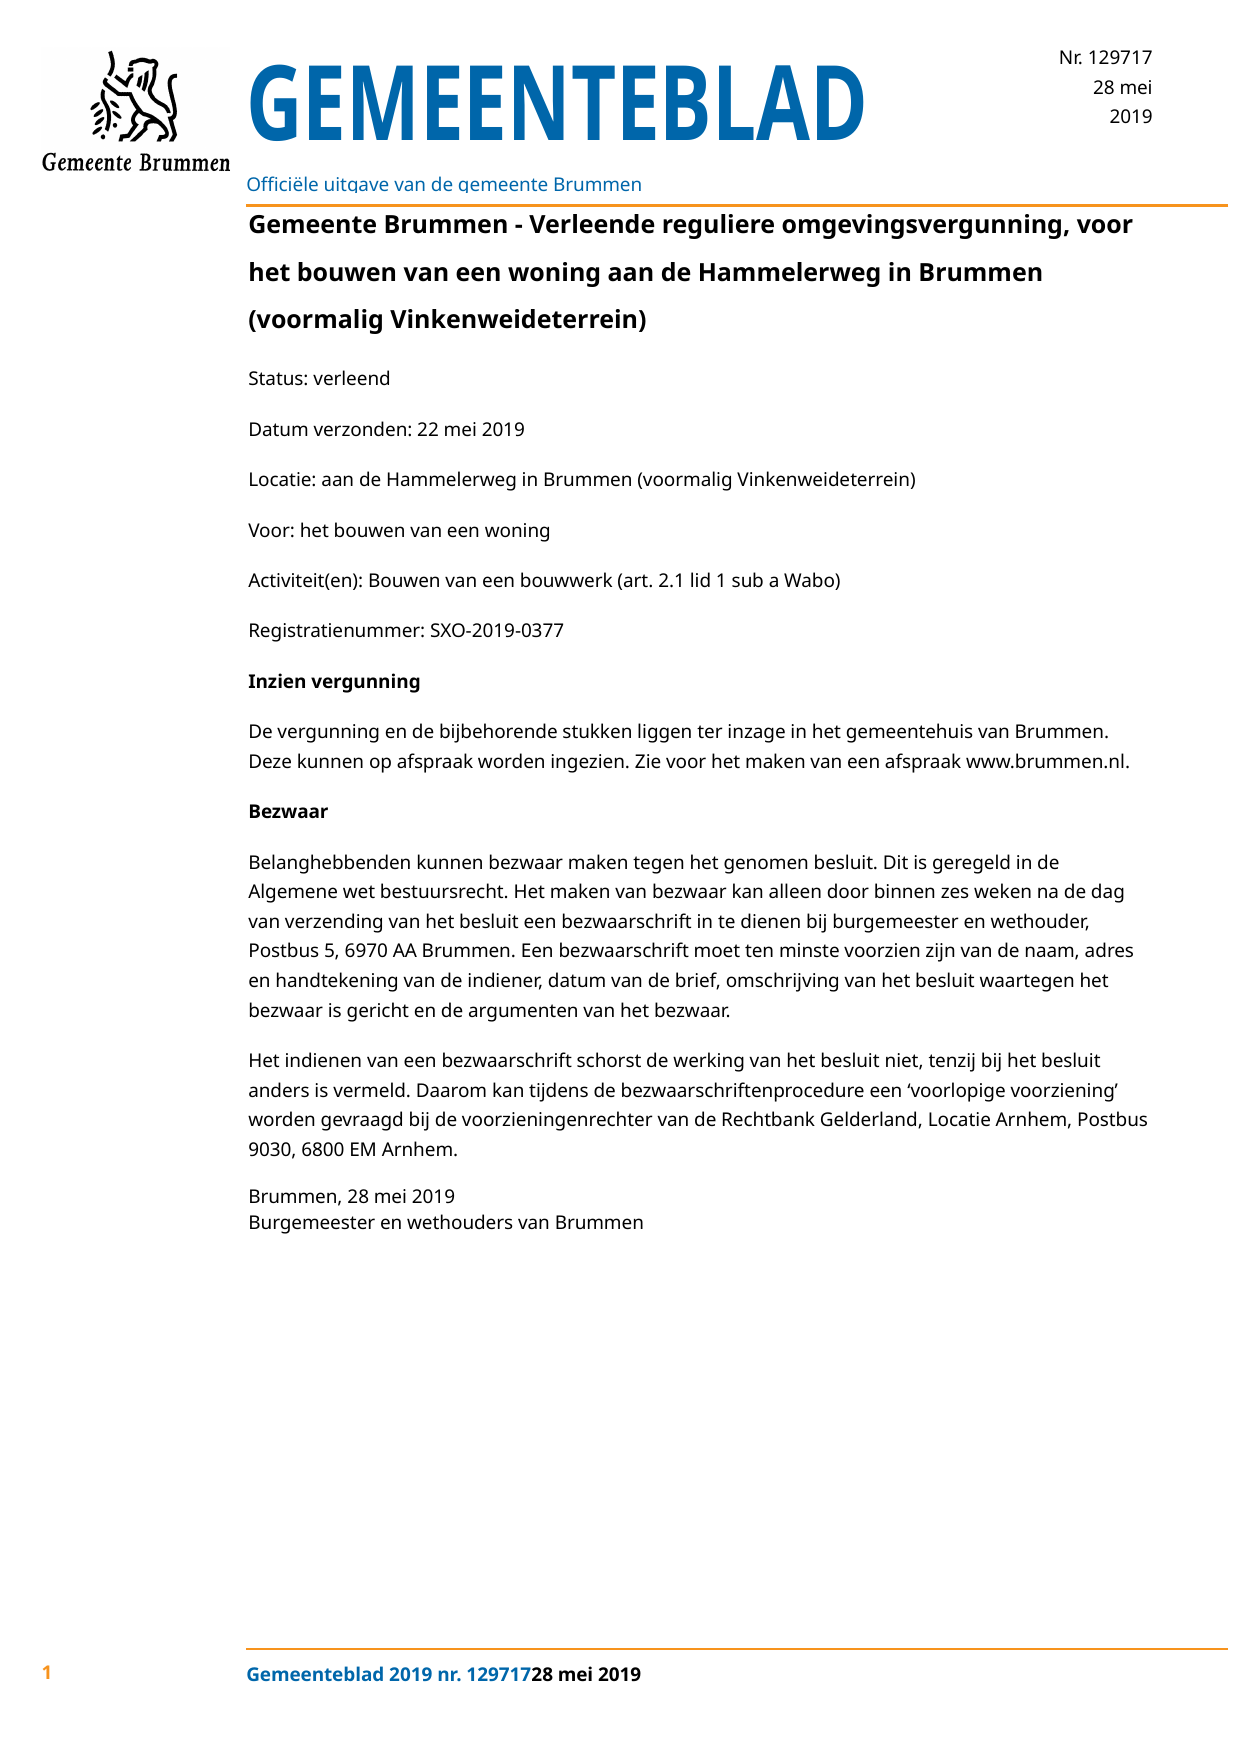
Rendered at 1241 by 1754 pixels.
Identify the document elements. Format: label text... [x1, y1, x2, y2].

picture [41, 47, 231, 172]
text Status: verleend [248, 366, 1152, 391]
text Burgemeester en wethouders van Brummen [248, 1209, 1152, 1235]
text Gemeente Brummen - Verleende reguliere omgevingsvergunning, voor het bouwen van een woning aan de Hammelerweg in Brummen (voormalig Vinkenweideterrein) [248, 207, 1152, 336]
text Locatie: aan de Hammelerweg in Brummen (voormalig Vinkenweideterrein) [248, 466, 1152, 492]
text Datum verzonden: 22 mei 2019 [248, 416, 1152, 442]
text De vergunning en de bijbehorende stukken liggen ter inzage in het gemeentehuis van Brummen. Deze kunnen op afspraak worden ingezien. Zie voor het maken van een afspraak www.brummen.nl. [248, 718, 1152, 774]
text Registratienummer: SXO-2019-0377 [248, 618, 1152, 643]
text Het indienen van een bezwaarschrift schorst de werking van het besluit niet, tenzij bij het besluit anders is vermeld. Daarom kan tijdens de bezwaarschriftenprocedure een ‘voorlopige voorziening’ worden gevraagd bij de voorzieningenrechter van de Rechtbank Gelderland, Locatie Arnhem, Postbus 9030, 6800 EM Arnhem. [248, 1047, 1152, 1162]
text Brummen, 28 mei 2019 [248, 1184, 1152, 1209]
text Inzien vergunning [248, 668, 1152, 694]
text Belanghebbenden kunnen bezwaar maken tegen het genomen besluit. Dit is geregeld in de Algemene wet bestuursrecht. Het maken van bezwaar kan alleen door binnen zes weken na de dag van verzending van het besluit een bezwaarschrift in te dienen bij burgemeester en wethouder, Postbus 5, 6970 AA Brummen. Een bezwaarschrift moet ten minste voorzien zijn van de naam, adres en handtekening van de indiener, datum van de brief, omschrijving van het besluit waartegen het bezwaar is gericht en de argumenten van het bezwaar. [248, 849, 1152, 1022]
text Bezwaar [248, 798, 1152, 824]
text Voor: het bouwen van een woning [248, 517, 1152, 542]
text Activiteit(en): Bouwen van een bouwwerk (art. 2.1 lid 1 sub a Wabo) [248, 567, 1152, 593]
